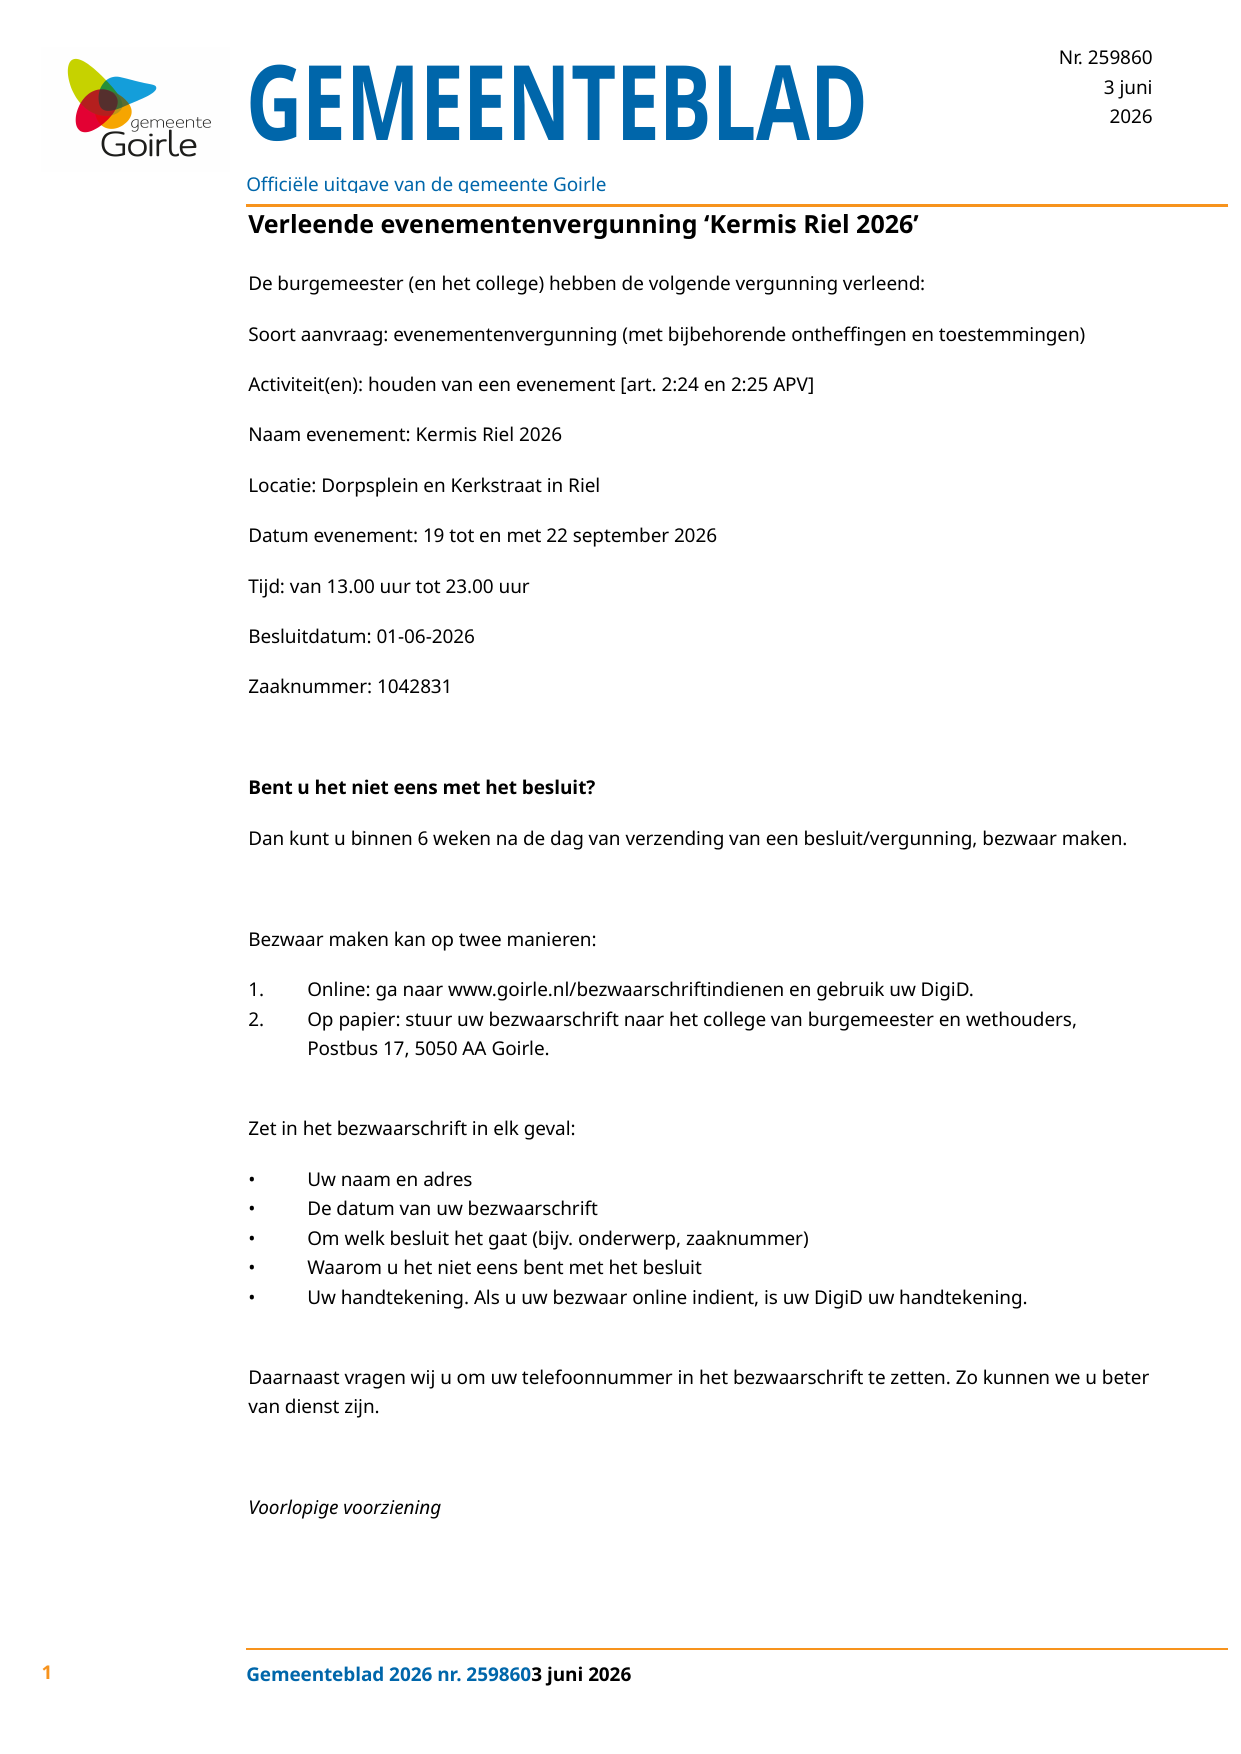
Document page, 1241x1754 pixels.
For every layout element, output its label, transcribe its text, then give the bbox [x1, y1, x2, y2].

list Op papier: stuur uw bezwaarschrift naar het college van burgemeester en wethouders, Postbus 17, 5050 AA Goirle. [248, 1006, 1152, 1061]
list De datum van uw bezwaarschrift [248, 1195, 1152, 1221]
text Verleende evenementenvergunning ‘Kermis Riel 2026’ [248, 207, 1152, 241]
text Zaaknummer: 1042831 [248, 674, 1152, 699]
list Uw naam en adres [248, 1166, 1152, 1191]
text Voorlopige voorziening [248, 1494, 1152, 1520]
picture [41, 47, 231, 172]
text Besluitdatum: 01-06-2026 [248, 623, 1152, 649]
list Uw handtekening. Als u uw bezwaar online indient, is uw DigiD uw handtekening. [248, 1284, 1152, 1310]
list Om welk besluit het gaat (bijv. onderwerp, zaaknummer) [248, 1225, 1152, 1251]
text Bent u het niet eens met het besluit? [248, 774, 1152, 800]
text Activiteit(en): houden van een evenement [art. 2:24 en 2:25 APV] [248, 371, 1152, 397]
text Daarnaast vragen wij u om uw telefoonnummer in het bezwaarschrift te zetten. Zo kunnen we u beter van dienst zijn. [248, 1364, 1152, 1419]
text Dan kunt u binnen 6 weken na de dag van verzending van een besluit/vergunning, bezwaar maken. [248, 825, 1152, 851]
text Datum evenement: 19 tot en met 22 september 2026 [248, 522, 1152, 548]
text Tijd: van 13.00 uur tot 23.00 uur [248, 573, 1152, 598]
list Online: ga naar www.goirle.nl/bezwaarschriftindienen en gebruik uw DigiD. [248, 976, 1152, 1002]
text Bezwaar maken kan op twee manieren: [248, 926, 1152, 951]
text Locatie: Dorpsplein en Kerkstraat in Riel [248, 472, 1152, 498]
text Naam evenement: Kermis Riel 2026 [248, 422, 1152, 447]
text Zet in het bezwaarschrift in elk geval: [248, 1115, 1152, 1141]
text De burgemeester (en het college) hebben de volgende vergunning verleend: [248, 270, 1152, 296]
list Waarom u het niet eens bent met het besluit [248, 1254, 1152, 1280]
text Soort aanvraag: evenementenvergunning (met bijbehorende ontheffingen en toestemmingen) [248, 321, 1152, 346]
